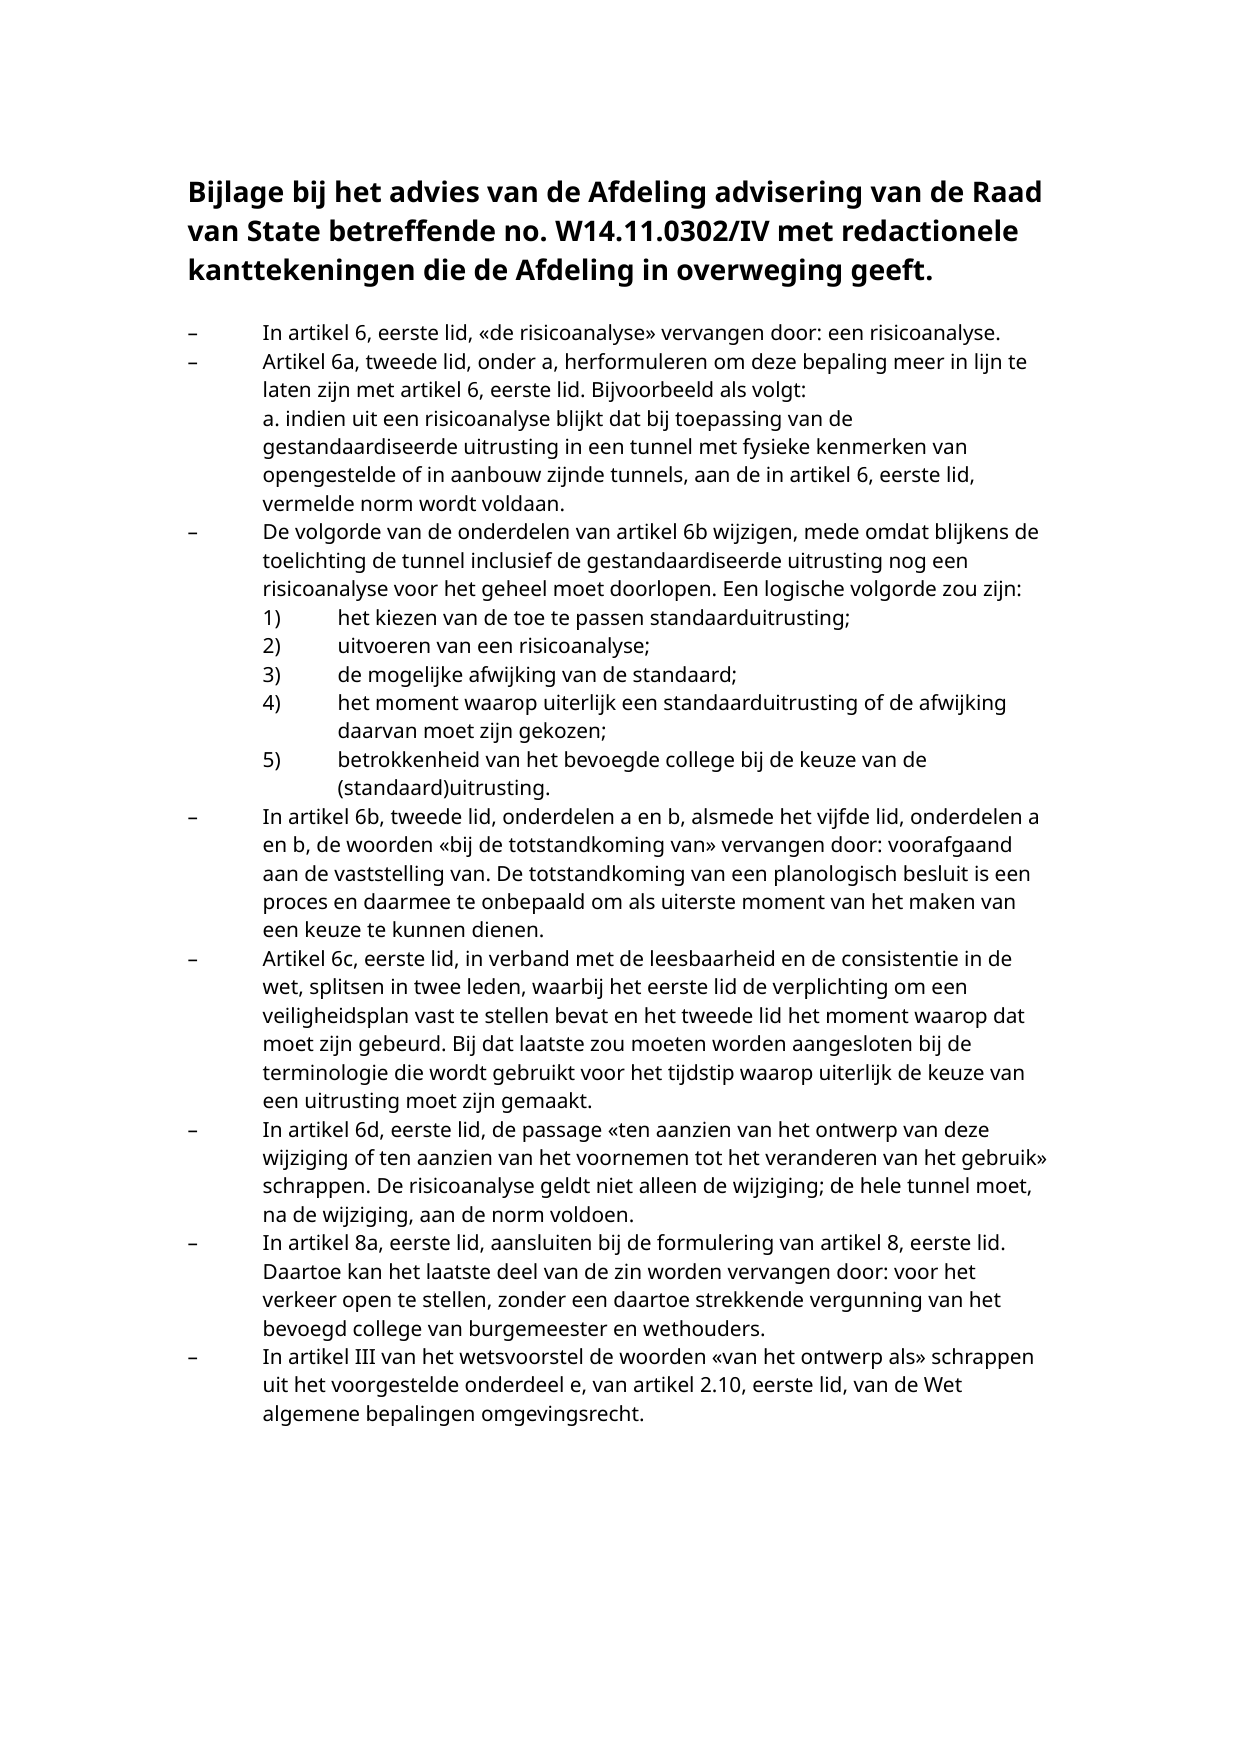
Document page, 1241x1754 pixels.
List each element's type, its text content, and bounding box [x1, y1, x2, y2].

list betrokkenheid van het bevoegde college bij de keuze van de (standaard)uitrusting. [262, 745, 1053, 802]
list a. indien uit een risicoanalyse blijkt dat bij toepassing van de gestandaardiseerde uitrusting in een tunnel met fysieke kenmerken van opengestelde of in aanbouw zijnde tunnels, aan de in artikel 6, eerste lid, vermelde norm wordt voldaan. [187, 404, 1053, 517]
list In artikel 6b, tweede lid, onderdelen a en b, alsmede het vijfde lid, onderdelen a en b, de woorden «bij de totstandkoming van» vervangen door: voorafgaand aan de vaststelling van. De totstandkoming van een planologisch besluit is een proces en daarmee te onbepaald om als uiterste moment van het maken van een keuze te kunnen dienen. [187, 802, 1053, 944]
list De volgorde van de onderdelen van artikel 6b wijzigen, mede omdat blijkens de toelichting de tunnel inclusief de gestandaardiseerde uitrusting nog een risicoanalyse voor het geheel moet doorlopen. Een logische volgorde zou zijn: [187, 517, 1053, 603]
list In artikel III van het wetsvoorstel de woorden «van het ontwerp als» schrappen uit het voorgestelde onderdeel e, van artikel 2.10, eerste lid, van de Wet algemene bepalingen omgevingsrecht. [187, 1342, 1053, 1427]
list In artikel 6d, eerste lid, de passage «ten aanzien van het ontwerp van deze wijziging of ten aanzien van het voornemen tot het veranderen van het gebruik» schrappen. De risicoanalyse geldt niet alleen de wijziging; de hele tunnel moet, na de wijziging, aan de norm voldoen. [187, 1115, 1053, 1228]
list In artikel 8a, eerste lid, aansluiten bij de formulering van artikel 8, eerste lid. Daartoe kan het laatste deel van de zin worden vervangen door: voor het verkeer open te stellen, zonder een daartoe strekkende vergunning van het bevoegd college van burgemeester en wethouders. [187, 1228, 1053, 1342]
subtitle Bijlage bij het advies van de Afdeling advisering van de Raad van State betreffende no. W14.11.0302/IV met redactionele kanttekeningen die de Afdeling in overweging geeft. [187, 172, 1053, 288]
list Artikel 6a, tweede lid, onder a, herformuleren om deze bepaling meer in lijn te laten zijn met artikel 6, eerste lid. Bijvoorbeeld als volgt: [187, 347, 1053, 404]
list het moment waarop uiterlijk een standaarduitrusting of de afwijking daarvan moet zijn gekozen; [262, 688, 1053, 745]
list de mogelijke afwijking van de standaard; [262, 660, 1053, 688]
list het kiezen van de toe te passen standaarduitrusting; [262, 603, 1053, 631]
list uitvoeren van een risicoanalyse; [262, 631, 1053, 660]
list In artikel 6, eerste lid, «de risicoanalyse» vervangen door: een risicoanalyse. [187, 318, 1053, 347]
list Artikel 6c, eerste lid, in verband met de leesbaarheid en de consistentie in de wet, splitsen in twee leden, waarbij het eerste lid de verplichting om een veiligheidsplan vast te stellen bevat en het tweede lid het moment waarop dat moet zijn gebeurd. Bij dat laatste zou moeten worden aangesloten bij de terminologie die wordt gebruikt voor het tijdstip waarop uiterlijk de keuze van een uitrusting moet zijn gemaakt. [187, 944, 1053, 1115]
